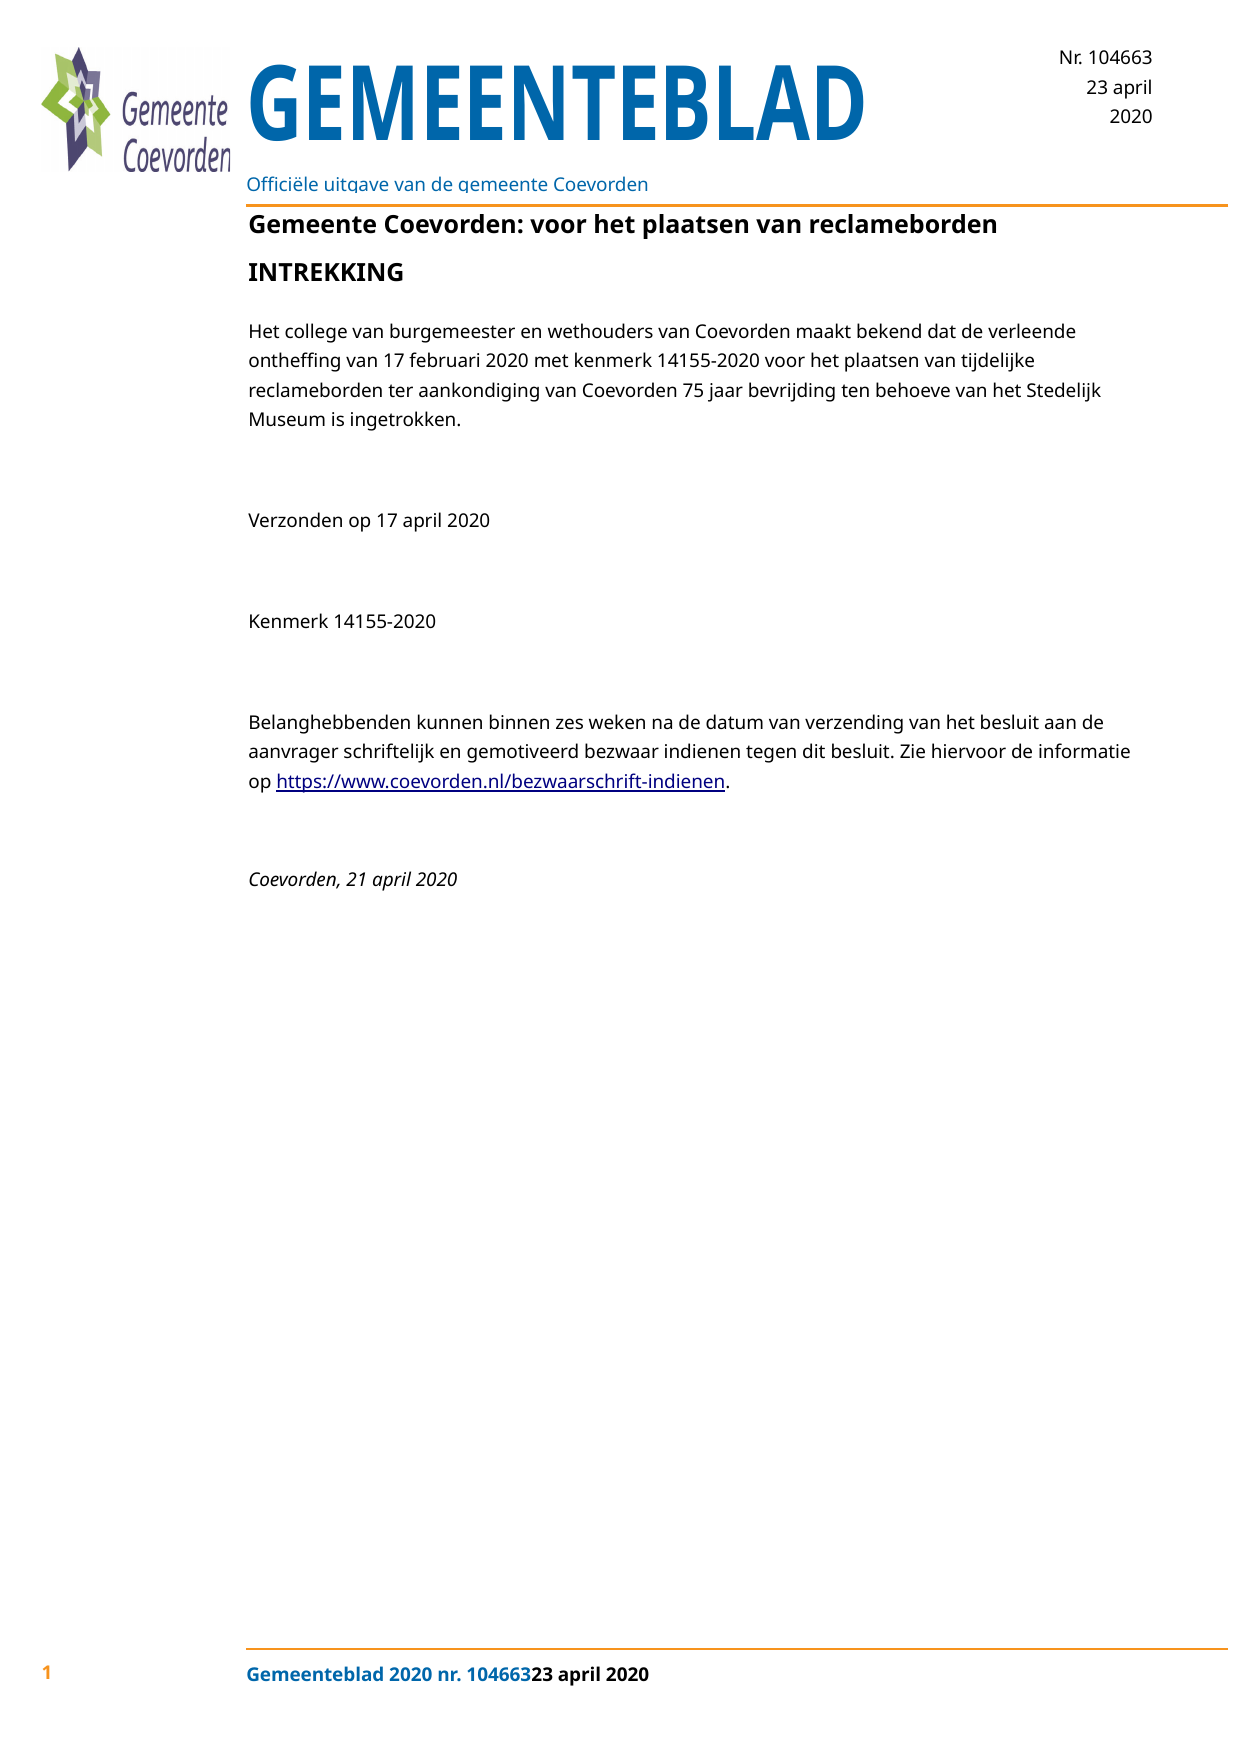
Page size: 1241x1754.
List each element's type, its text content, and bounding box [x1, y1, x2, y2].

picture [41, 47, 231, 172]
text Het college van burgemeester en wethouders van Coevorden maakt bekend dat de verleende ontheffing van 17 februari 2020 met kenmerk 14155-2020 voor het plaatsen van tijdelijke reclameborden ter aankondiging van Coevorden 75 jaar bevrijding ten behoeve van het Stedelijk Museum is ingetrokken. [248, 318, 1152, 432]
text Verzonden op 17 april 2020 [248, 507, 1152, 533]
text Gemeente Coevorden: voor het plaatsen van reclameborden INTREKKING [248, 207, 1152, 288]
text Belanghebbenden kunnen binnen zes weken na de datum van verzending van het besluit aan de aanvrager schriftelijk en gemotiveerd bezwaar indienen tegen dit besluit. Zie hiervoor de informatie op https://www.coevorden.nl/bezwaarschrift-indienen. [248, 709, 1152, 794]
text Coevorden, 21 april 2020 [248, 867, 1152, 892]
text Kenmerk 14155-2020 [248, 608, 1152, 634]
